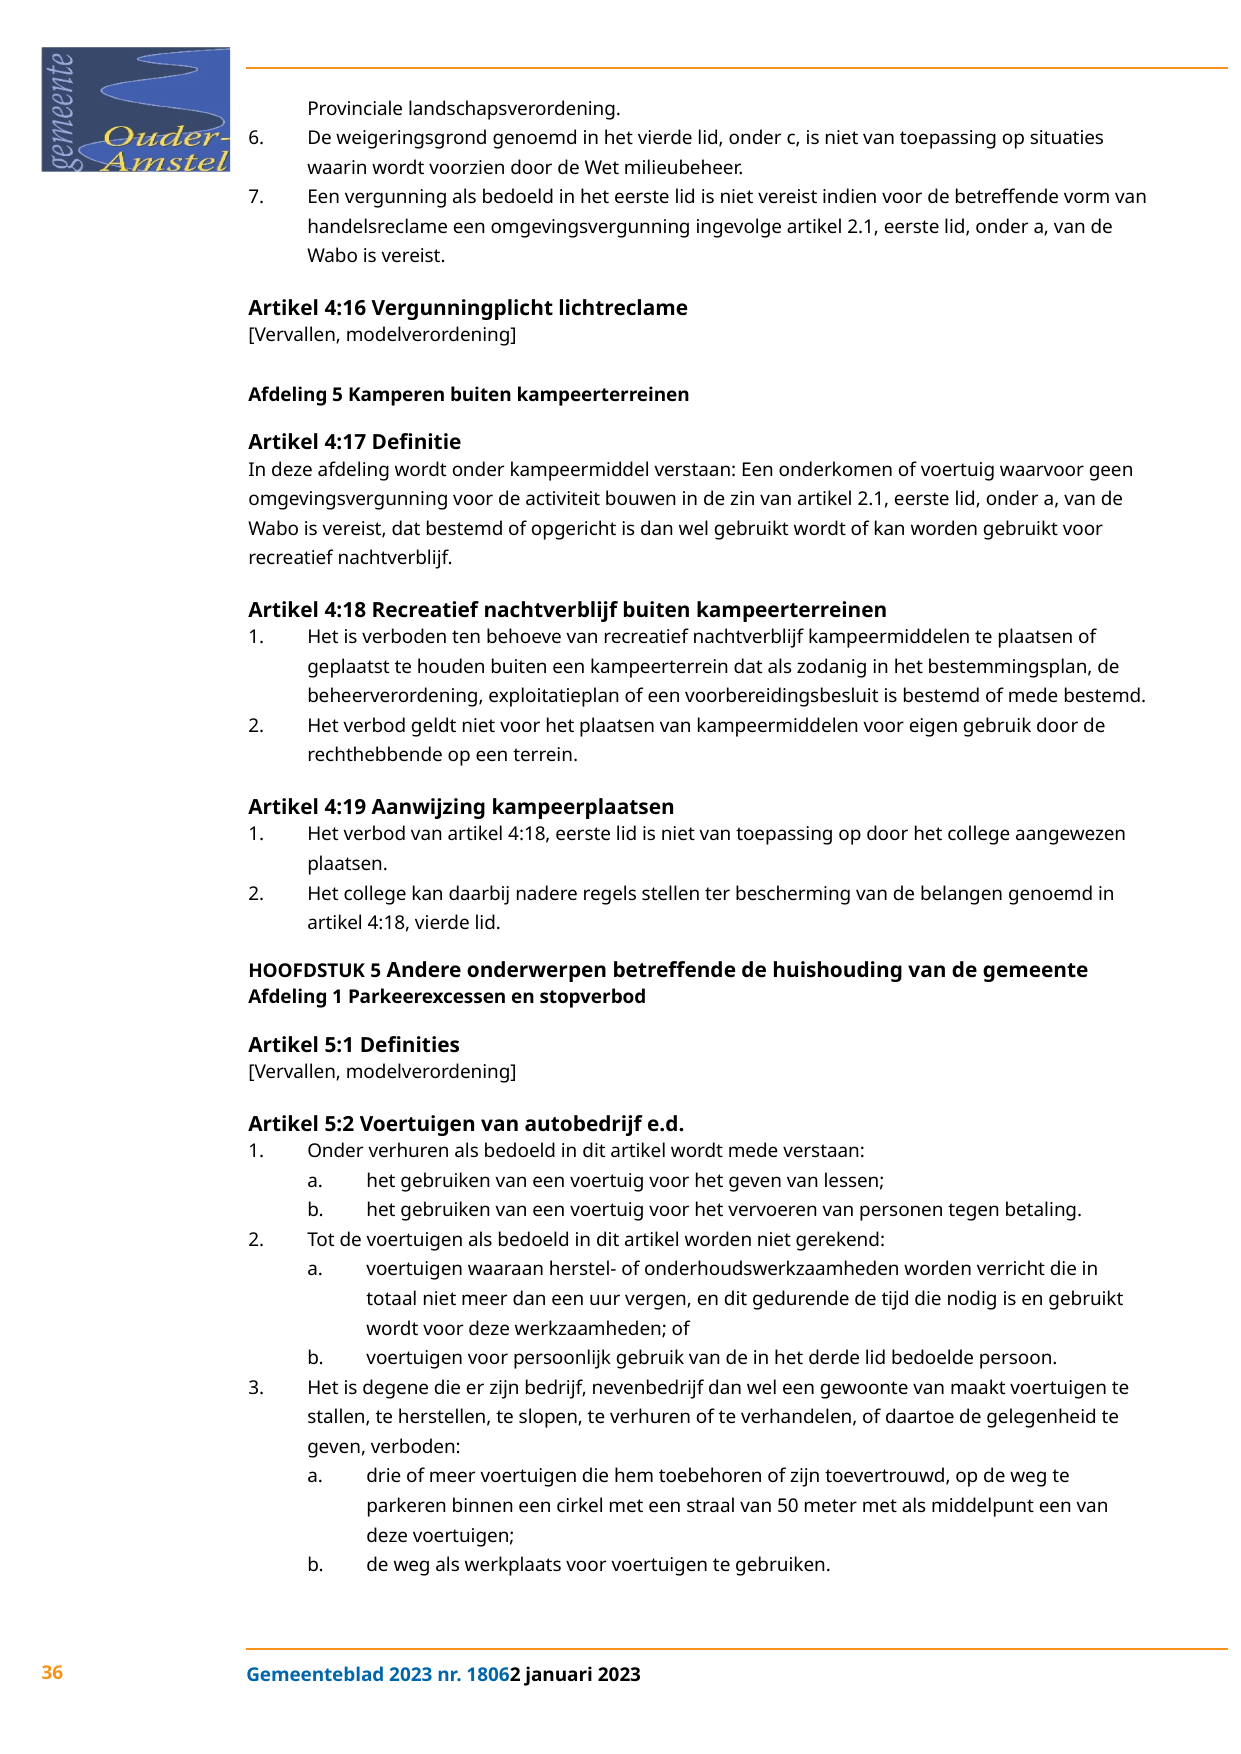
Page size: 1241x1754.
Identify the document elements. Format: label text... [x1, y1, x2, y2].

text In deze afdeling wordt onder kampeermiddel verstaan: Een onderkomen of voertuig waarvoor geen omgevingsvergunning voor de activiteit bouwen in de zin van artikel 2.1, eerste lid, onder a, van de Wabo is vereist, dat bestemd of opgericht is dan wel gebruikt wordt of kan worden gebruikt voor recreatief nachtverblijf. [248, 456, 1152, 570]
text Artikel 4:17 Definitie [248, 427, 1152, 456]
text [Vervallen, modelverordening] [248, 322, 1152, 347]
list Tot de voertuigen als bedoeld in dit artikel worden niet gerekend: [248, 1226, 1152, 1252]
list De weigeringsgrond genoemd in het vierde lid, onder c, is niet van toepassing op situaties waarin wordt voorzien door de Wet milieubeheer. [248, 124, 1152, 180]
list Het is verboden ten behoeve van recreatief nachtverblijf kampeermiddelen te plaatsen of geplaatst te houden buiten een kampeerterrein dat als zodanig in het bestemmingsplan, de beheerverordening, exploitatieplan of een voorbereidingsbesluit is bestemd of mede bestemd. [248, 623, 1152, 708]
list Het college kan daarbij nadere regels stellen ter bescherming van de belangen genoemd in artikel 4:18, vierde lid. [248, 880, 1152, 935]
list Het verbod geldt niet voor het plaatsen van kampeermiddelen voor eigen gebruik door de rechthebbende op een terrein. [248, 712, 1152, 767]
list het gebruiken van een voertuig voor het vervoeren van personen tegen betaling. [307, 1196, 1152, 1222]
text Afdeling 5 Kamperen buiten kampeerterreinen [248, 381, 1152, 406]
list Het is degene die er zijn bedrijf, nevenbedrijf dan wel een gewoonte van maakt voertuigen te stallen, te herstellen, te slopen, te verhuren of te verhandelen, of daartoe de gelegenheid te geven, verboden: [248, 1374, 1152, 1459]
list drie of meer voertuigen die hem toebehoren of zijn toevertrouwd, op de weg te parkeren binnen een cirkel met een straal van 50 meter met als middelpunt een van deze voertuigen; [307, 1463, 1152, 1547]
list voertuigen voor persoonlijk gebruik van de in het derde lid bedoelde persoon. [307, 1344, 1152, 1370]
text Artikel 4:16 Vergunningplicht lichtreclame [248, 293, 1152, 322]
list voertuigen waaraan herstel- of onderhoudswerkzaamheden worden verricht die in totaal niet meer dan een uur vergen, en dit gedurende de tijd die nodig is en gebruikt wordt voor deze werkzaamheden; of [307, 1256, 1152, 1340]
text [Vervallen, modelverordening] [248, 1058, 1152, 1084]
text Artikel 4:19 Aanwijzing kampeerplaatsen [248, 792, 1152, 821]
list het gebruiken van een voertuig voor het geven van lessen; [307, 1167, 1152, 1192]
text Artikel 5:2 Voertuigen van autobedrijf e.d. [248, 1109, 1152, 1137]
list Een vergunning als bedoeld in het eerste lid is niet vereist indien voor de betreffende vorm van handelsreclame een omgevingsvergunning ingevolge artikel 2.1, eerste lid, onder a, van de Wabo is vereist. [248, 183, 1152, 268]
list Provinciale landschapsverordening. [248, 95, 1152, 121]
text Artikel 4:18 Recreatief nachtverblijf buiten kampeerterreinen [248, 595, 1152, 623]
text Artikel 5:1 Definities [248, 1030, 1152, 1058]
text HOOFDSTUK 5 Andere onderwerpen betreffende de huishouding van de gemeente [248, 955, 1152, 983]
list Onder verhuren als bedoeld in dit artikel wordt mede verstaan: [248, 1137, 1152, 1163]
list de weg als werkplaats voor voertuigen te gebruiken. [307, 1551, 1152, 1577]
list Het verbod van artikel 4:18, eerste lid is niet van toepassing op door het college aangewezen plaatsen. [248, 821, 1152, 876]
picture [41, 47, 231, 172]
text Afdeling 1 Parkeerexcessen en stopverbod [248, 983, 1152, 1009]
